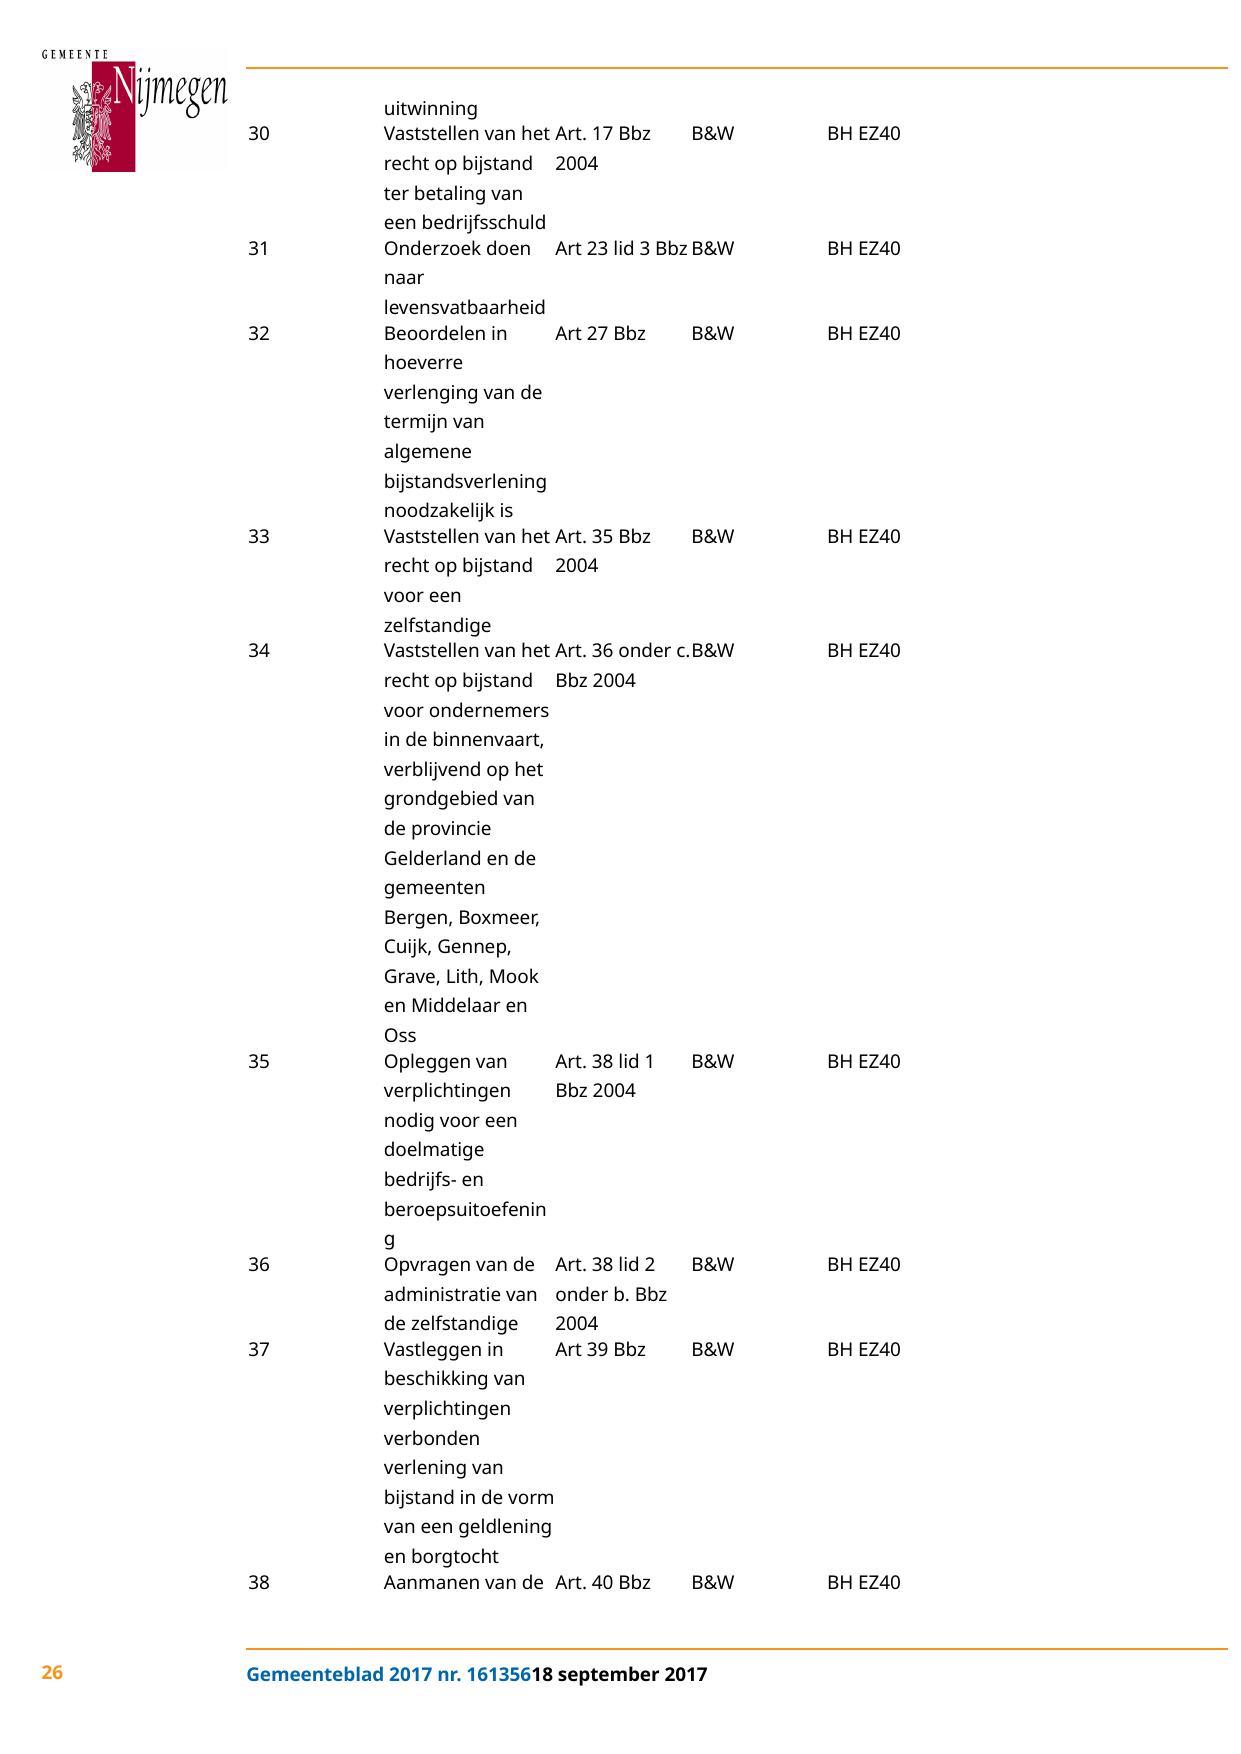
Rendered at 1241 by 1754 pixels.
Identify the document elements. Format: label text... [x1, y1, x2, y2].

table_cell [827, 95, 963, 121]
table_cell 30 [248, 121, 384, 235]
table_cell BH EZ40 [827, 1569, 963, 1594]
table_cell B&W [691, 1251, 827, 1336]
table_cell 36 [248, 1251, 384, 1336]
table_cell [963, 1251, 1152, 1336]
table_cell B&W [691, 1048, 827, 1251]
table_cell Art 39 Bbz [555, 1336, 691, 1569]
table_cell Art. 35 Bbz 2004 [555, 523, 691, 638]
table_cell Vastleggen in beschikking van verplichtingen verbonden verlening van bijstand in de vorm van een geldlening en borgtocht [384, 1336, 555, 1569]
table_cell Vaststellen van het recht op bijstand voor een zelfstandige [384, 523, 555, 638]
table_cell uitwinning [384, 95, 555, 121]
table_cell [963, 523, 1152, 638]
table_cell BH EZ40 [827, 638, 963, 1048]
table_cell Art. 38 lid 1 Bbz 2004 [555, 1048, 691, 1251]
table_cell B&W [691, 235, 827, 320]
table_cell B&W [691, 1569, 827, 1594]
table_cell BH EZ40 [827, 1336, 963, 1569]
table_cell BH EZ40 [827, 1251, 963, 1336]
table_cell 38 [248, 1569, 384, 1594]
table_cell Opvragen van de administratie van de zelfstandige [384, 1251, 555, 1336]
table_cell [691, 95, 827, 121]
table_cell Vaststellen van het recht op bijstand ter betaling van een bedrijfsschuld [384, 121, 555, 235]
picture [41, 47, 231, 172]
table_cell B&W [691, 320, 827, 523]
table_cell B&W [691, 523, 827, 638]
table_cell 35 [248, 1048, 384, 1251]
table_cell [963, 1048, 1152, 1251]
table_cell [963, 638, 1152, 1048]
table_cell Vaststellen van het recht op bijstand voor ondernemers in de binnenvaart, verblijvend op het grondgebied van de provincie Gelderland en de gemeenten Bergen, Boxmeer, Cuijk, Gennep, Grave, Lith, Mook en Middelaar en Oss [384, 638, 555, 1048]
table_cell Onderzoek doen naar levensvatbaarheid [384, 235, 555, 320]
table_cell BH EZ40 [827, 320, 963, 523]
table_cell Art. 38 lid 2 onder b. Bbz 2004 [555, 1251, 691, 1336]
table_cell Art. 40 Bbz [555, 1569, 691, 1594]
table_cell 31 [248, 235, 384, 320]
table_cell Art 27 Bbz [555, 320, 691, 523]
table_cell B&W [691, 1336, 827, 1569]
table_cell Art 23 lid 3 Bbz [555, 235, 691, 320]
table_cell BH EZ40 [827, 1048, 963, 1251]
table_cell 37 [248, 1336, 384, 1569]
table_cell [555, 95, 691, 121]
table_cell BH EZ40 [827, 235, 963, 320]
table_cell [963, 1336, 1152, 1569]
table_cell Aanmanen van de [384, 1569, 555, 1594]
table_cell [963, 235, 1152, 320]
table_cell 34 [248, 638, 384, 1048]
table_cell Opleggen van verplichtingen nodig voor een doelmatige bedrijfs- en beroepsuitoefening [384, 1048, 555, 1251]
table_cell BH EZ40 [827, 121, 963, 235]
table_cell Beoordelen in hoeverre verlenging van de termijn van algemene bijstandsverlening noodzakelijk is [384, 320, 555, 523]
table_cell BH EZ40 [827, 523, 963, 638]
table_cell B&W [691, 638, 827, 1048]
table_cell B&W [691, 121, 827, 235]
table_cell 32 [248, 320, 384, 523]
table_cell [963, 95, 1152, 121]
table_cell [963, 320, 1152, 523]
table_cell [248, 95, 384, 121]
table_cell [963, 1569, 1152, 1594]
table_cell Art. 36 onder c. Bbz 2004 [555, 638, 691, 1048]
table_cell 33 [248, 523, 384, 638]
table_cell [963, 121, 1152, 235]
table_cell Art. 17 Bbz 2004 [555, 121, 691, 235]
